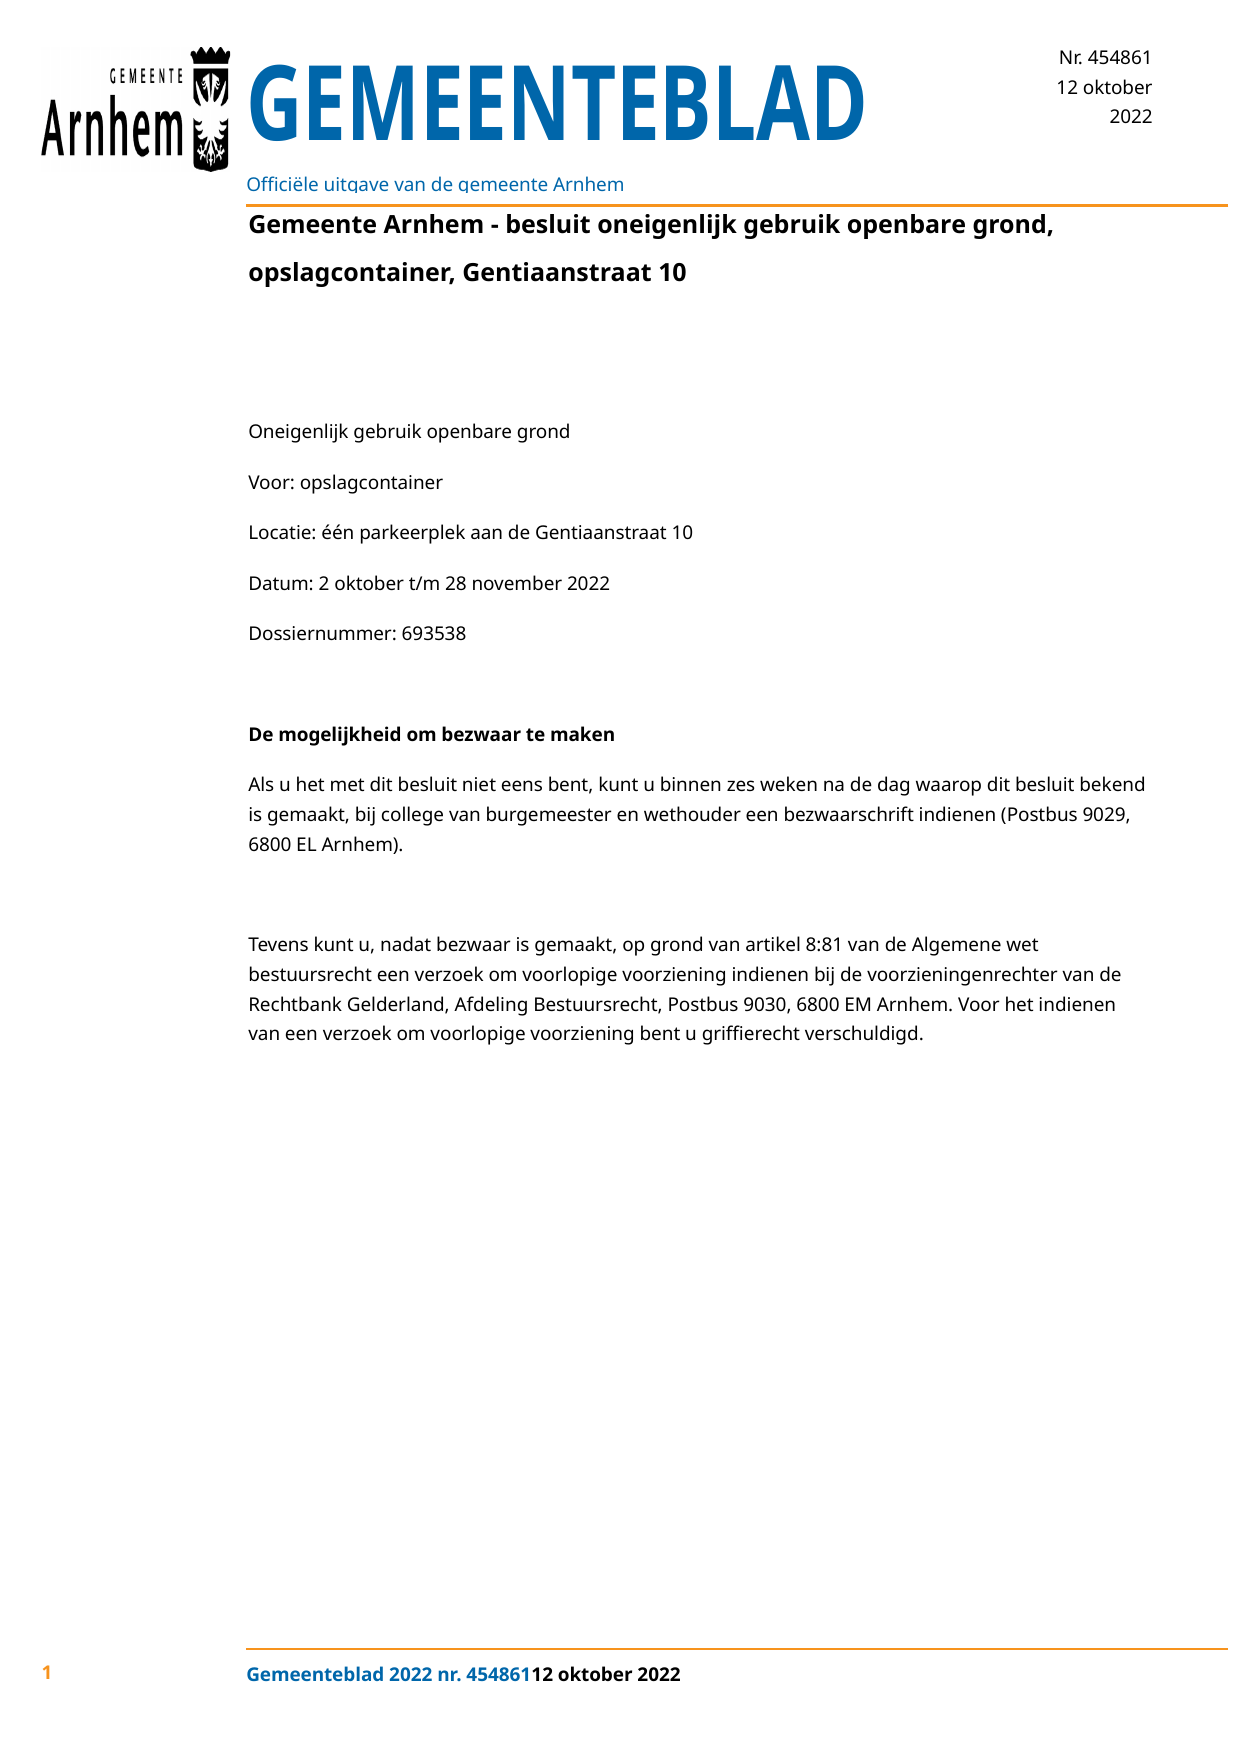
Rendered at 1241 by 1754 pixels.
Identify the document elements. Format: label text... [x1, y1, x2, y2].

text Dossiernummer: 693538 [248, 620, 1152, 646]
picture [41, 47, 231, 172]
text Als u het met dit besluit niet eens bent, kunt u binnen zes weken na de dag waarop dit besluit bekend is gemaakt, bij college van burgemeester en wethouder een bezwaarschrift indienen (Postbus 9029, 6800 EL Arnhem). [248, 772, 1152, 857]
text Oneigenlijk gebruik openbare grond [248, 419, 1152, 444]
text De mogelijkheid om bezwaar te maken [248, 721, 1152, 747]
text Datum: 2 oktober t/m 28 november 2022 [248, 570, 1152, 596]
text Tevens kunt u, nadat bezwaar is gemaakt, op grond van artikel 8:81 van de Algemene wet bestuursrecht een verzoek om voorlopige voorziening indienen bij de voorzieningenrechter van de Rechtbank Gelderland, Afdeling Bestuursrecht, Postbus 9030, 6800 EM Arnhem. Voor het indienen van een verzoek om voorlopige voorziening bent u griffierecht verschuldigd. [248, 932, 1152, 1046]
text Gemeente Arnhem - besluit oneigenlijk gebruik openbare grond, opslagcontainer, Gentiaanstraat 10 [248, 207, 1152, 288]
text Voor: opslagcontainer [248, 469, 1152, 495]
text Locatie: één parkeerplek aan de Gentiaanstraat 10 [248, 519, 1152, 545]
